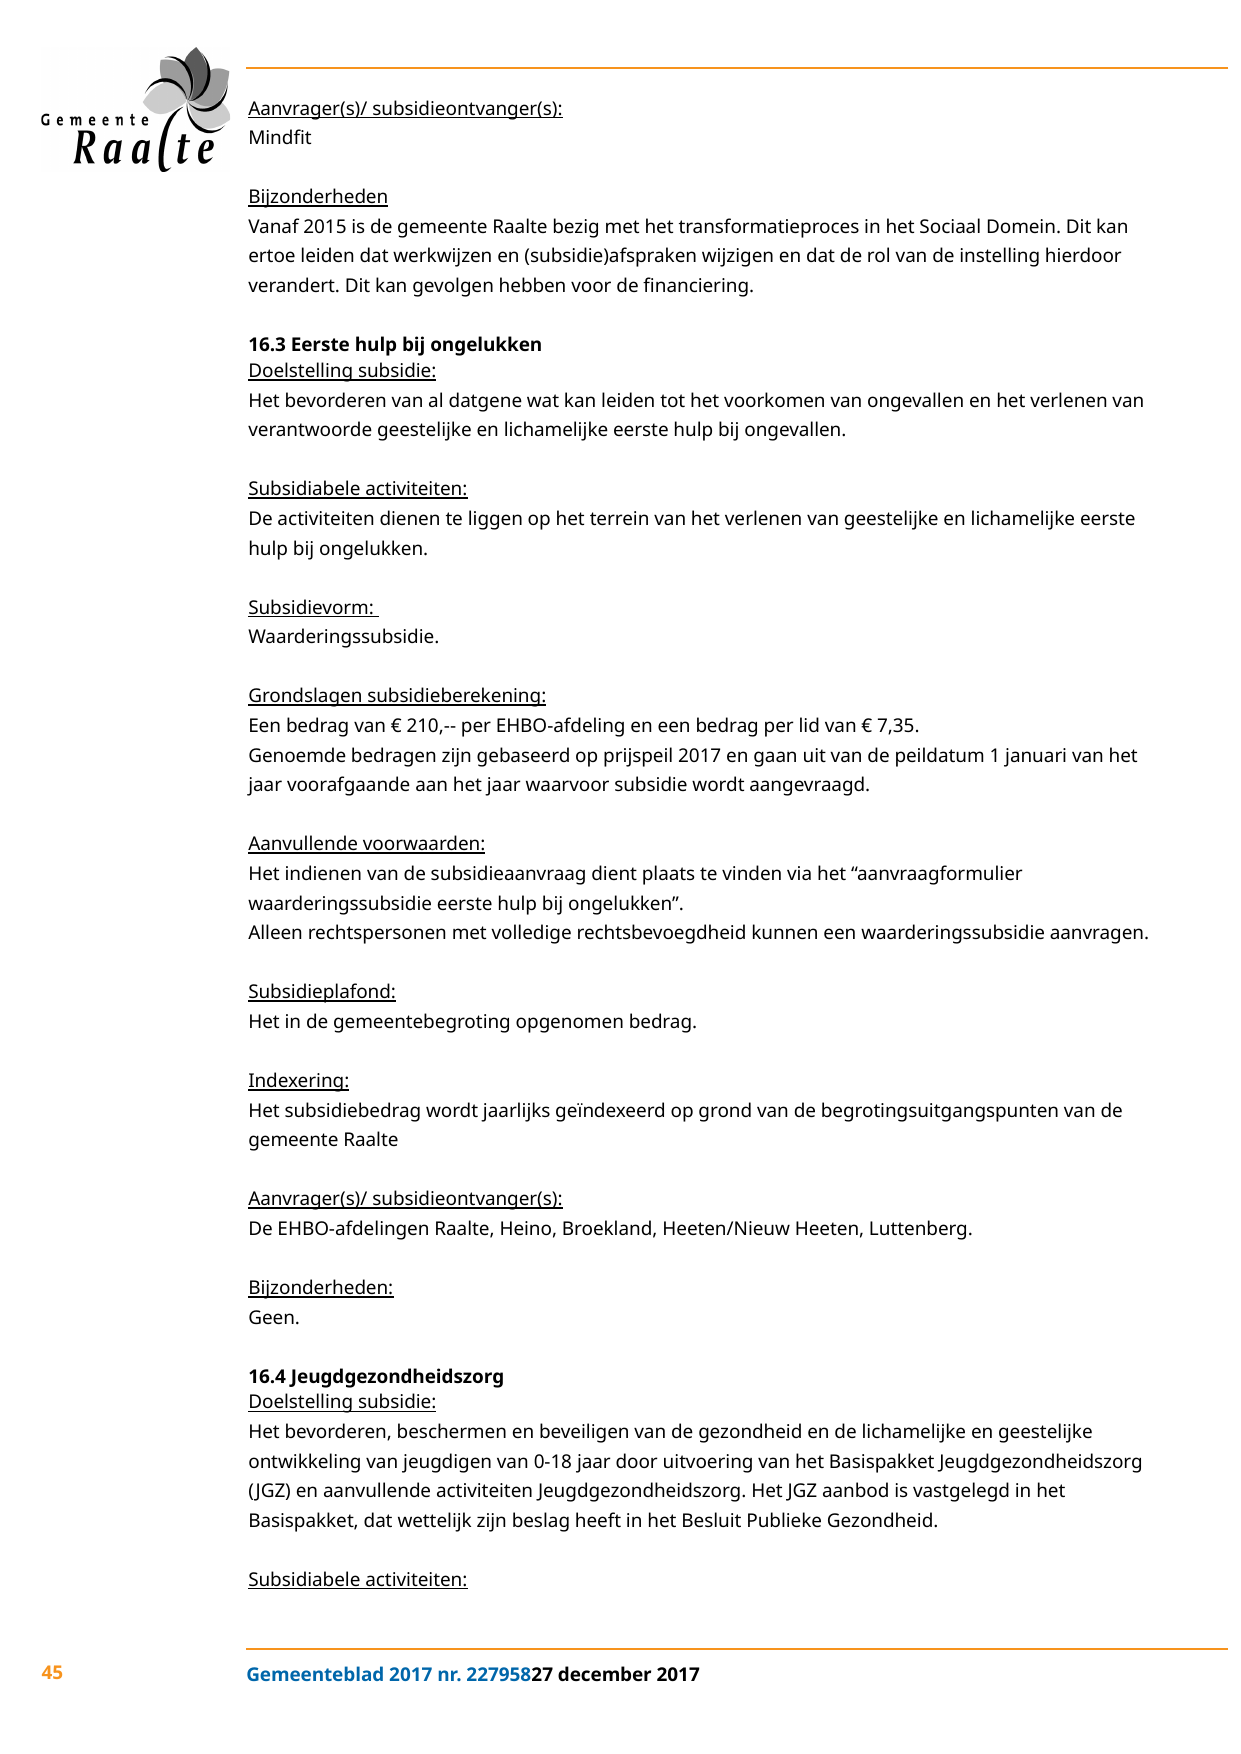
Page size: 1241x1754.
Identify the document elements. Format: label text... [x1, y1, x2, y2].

text Subsidiabele activiteiten: [248, 476, 1152, 501]
text Het bevorderen van al datgene wat kan leiden tot het voorkomen van ongevallen en het verlenen van verantwoorde geestelijke en lichamelijke eerste hulp bij ongevallen. [248, 387, 1152, 442]
text Subsidievorm: [248, 594, 1152, 619]
text 16.4 Jeugdgezondheidszorg [248, 1363, 1152, 1389]
text Aanvrager(s)/ subsidieontvanger(s): [248, 95, 1152, 121]
text Mindfit [248, 124, 1152, 150]
text Subsidieplafond: [248, 978, 1152, 1004]
text Bijzonderheden: [248, 1274, 1152, 1300]
text Doelstelling subsidie: [248, 1389, 1152, 1414]
text Het indienen van de subsidieaanvraag dient plaats te vinden via het “aanvraagformulier waarderingssubsidie eerste hulp bij ongelukken”. [248, 860, 1152, 915]
text Waarderingssubsidie. [248, 623, 1152, 649]
text Bijzonderheden [248, 183, 1152, 209]
text De activiteiten dienen te liggen op het terrein van het verlenen van geestelijke en lichamelijke eerste hulp bij ongelukken. [248, 505, 1152, 560]
text Grondslagen subsidieberekening: [248, 683, 1152, 708]
text Het subsidiebedrag wordt jaarlijks geïndexeerd op grond van de begrotingsuitgangspunten van de gemeente Raalte [248, 1097, 1152, 1152]
text De EHBO-afdelingen Raalte, Heino, Broekland, Heeten/Nieuw Heeten, Luttenberg. [248, 1215, 1152, 1241]
text Genoemde bedragen zijn gebaseerd op prijspeil 2017 en gaan uit van de peildatum 1 januari van het jaar voorafgaande aan het jaar waarvoor subsidie wordt aangevraagd. [248, 742, 1152, 797]
text 16.3 Eerste hulp bij ongelukken [248, 331, 1152, 357]
text Subsidiabele activiteiten: [248, 1566, 1152, 1592]
text Alleen rechtspersonen met volledige rechtsbevoegdheid kunnen een waarderingssubsidie aanvragen. [248, 919, 1152, 945]
text Aanvullende voorwaarden: [248, 831, 1152, 856]
picture [41, 47, 231, 172]
text Geen. [248, 1304, 1152, 1329]
text Doelstelling subsidie: [248, 357, 1152, 383]
text Een bedrag van € 210,-- per EHBO-afdeling en een bedrag per lid van € 7,35. [248, 712, 1152, 738]
text Vanaf 2015 is de gemeente Raalte bezig met het transformatieproces in het Sociaal Domein. Dit kan ertoe leiden dat werkwijzen en (subsidie)afspraken wijzigen en dat de rol van de instelling hierdoor verandert. Dit kan gevolgen hebben voor de financiering. [248, 213, 1152, 298]
text Het in de gemeentebegroting opgenomen bedrag. [248, 1008, 1152, 1034]
text Het bevorderen, beschermen en beveiligen van de gezondheid en de lichamelijke en geestelijke ontwikkeling van jeugdigen van 0-18 jaar door uitvoering van het Basispakket Jeugdgezondheidszorg (JGZ) en aanvullende activiteiten Jeugdgezondheidszorg. Het JGZ aanbod is vastgelegd in het Basispakket, dat wettelijk zijn beslag heeft in het Besluit Publieke Gezondheid. [248, 1418, 1152, 1533]
text Aanvrager(s)/ subsidieontvanger(s): [248, 1186, 1152, 1211]
text Indexering: [248, 1067, 1152, 1093]
